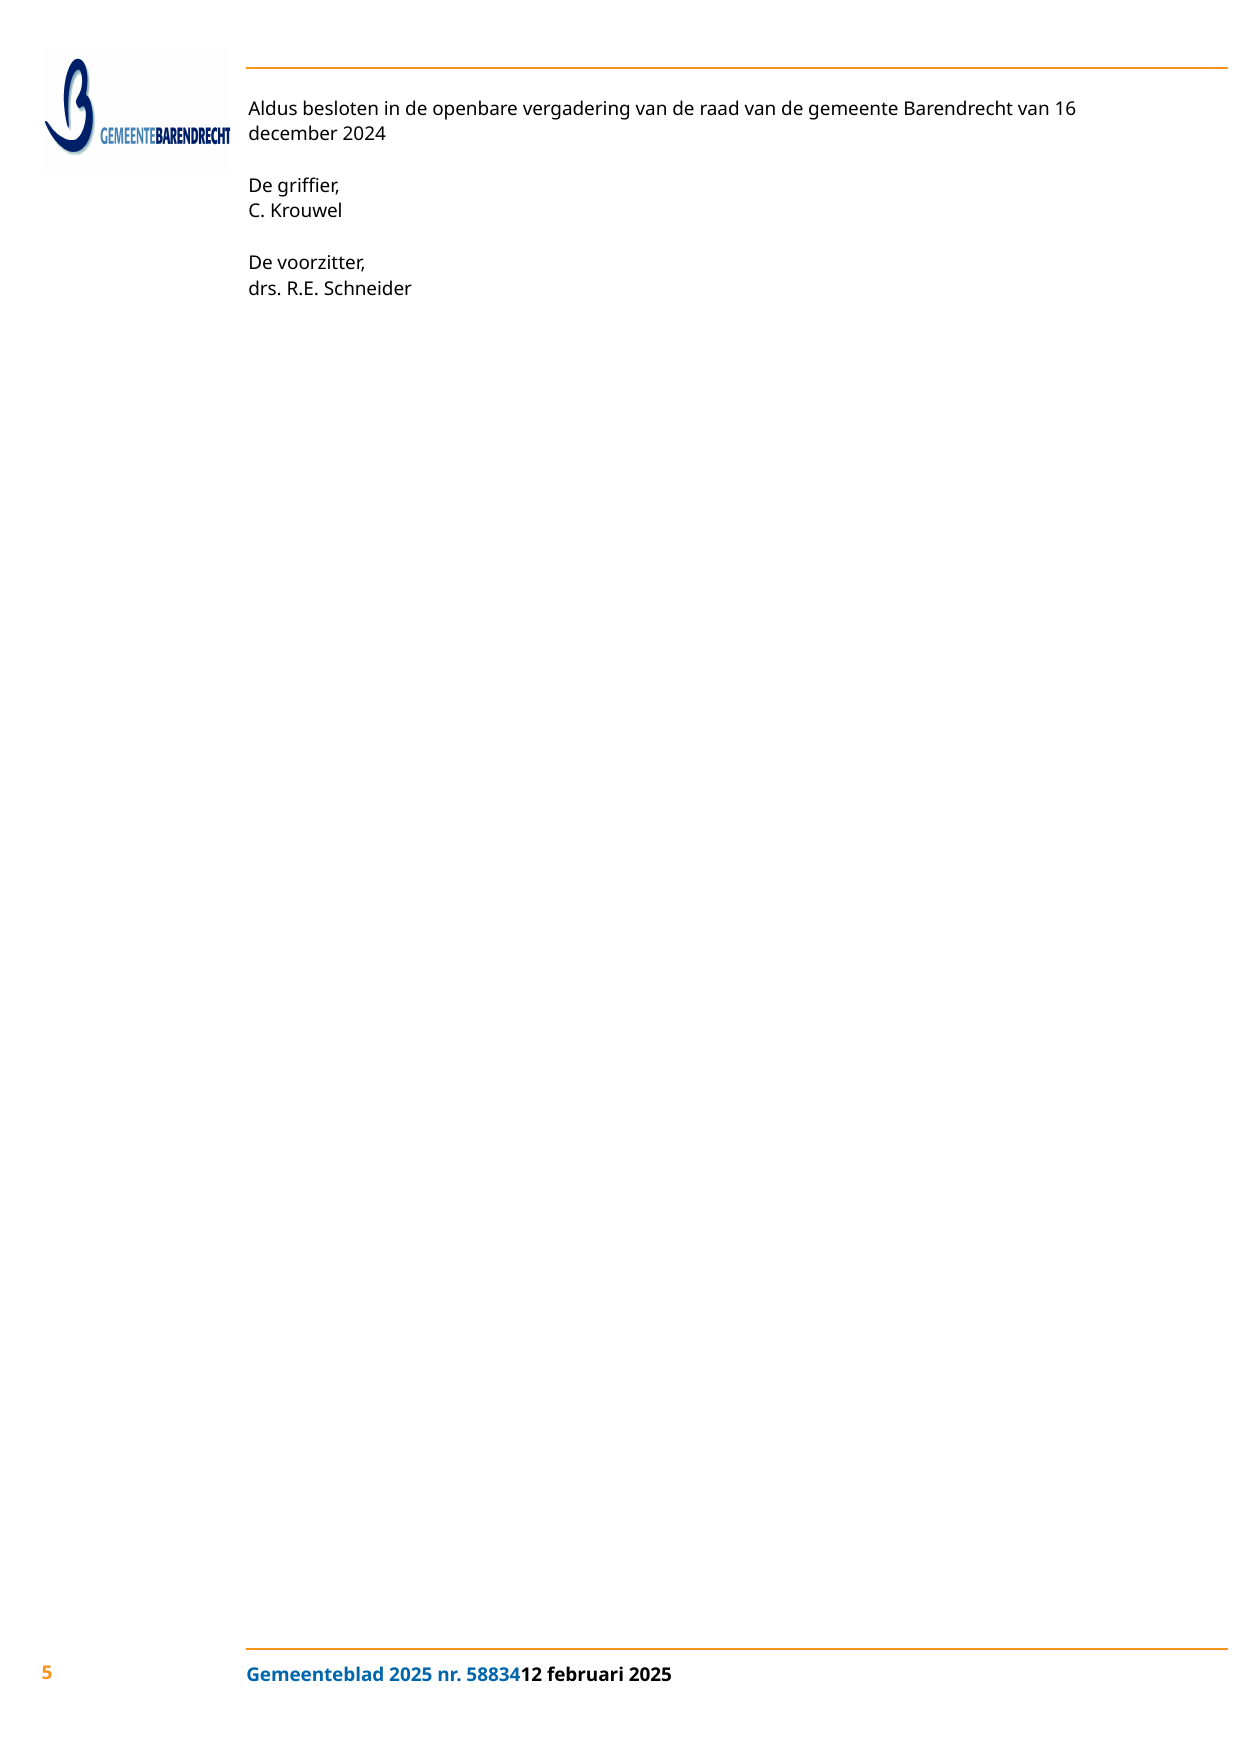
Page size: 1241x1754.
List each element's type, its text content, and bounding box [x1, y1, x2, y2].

text De voorzitter, [248, 249, 1152, 275]
text C. Krouwel [248, 198, 1152, 223]
text Aldus besloten in de openbare vergadering van de raad van de gemeente Barendrecht van 16 december 2024 [248, 95, 1152, 146]
text De griffier, [248, 172, 1152, 198]
text drs. R.E. Schneider [248, 275, 1152, 301]
picture [41, 47, 231, 172]
